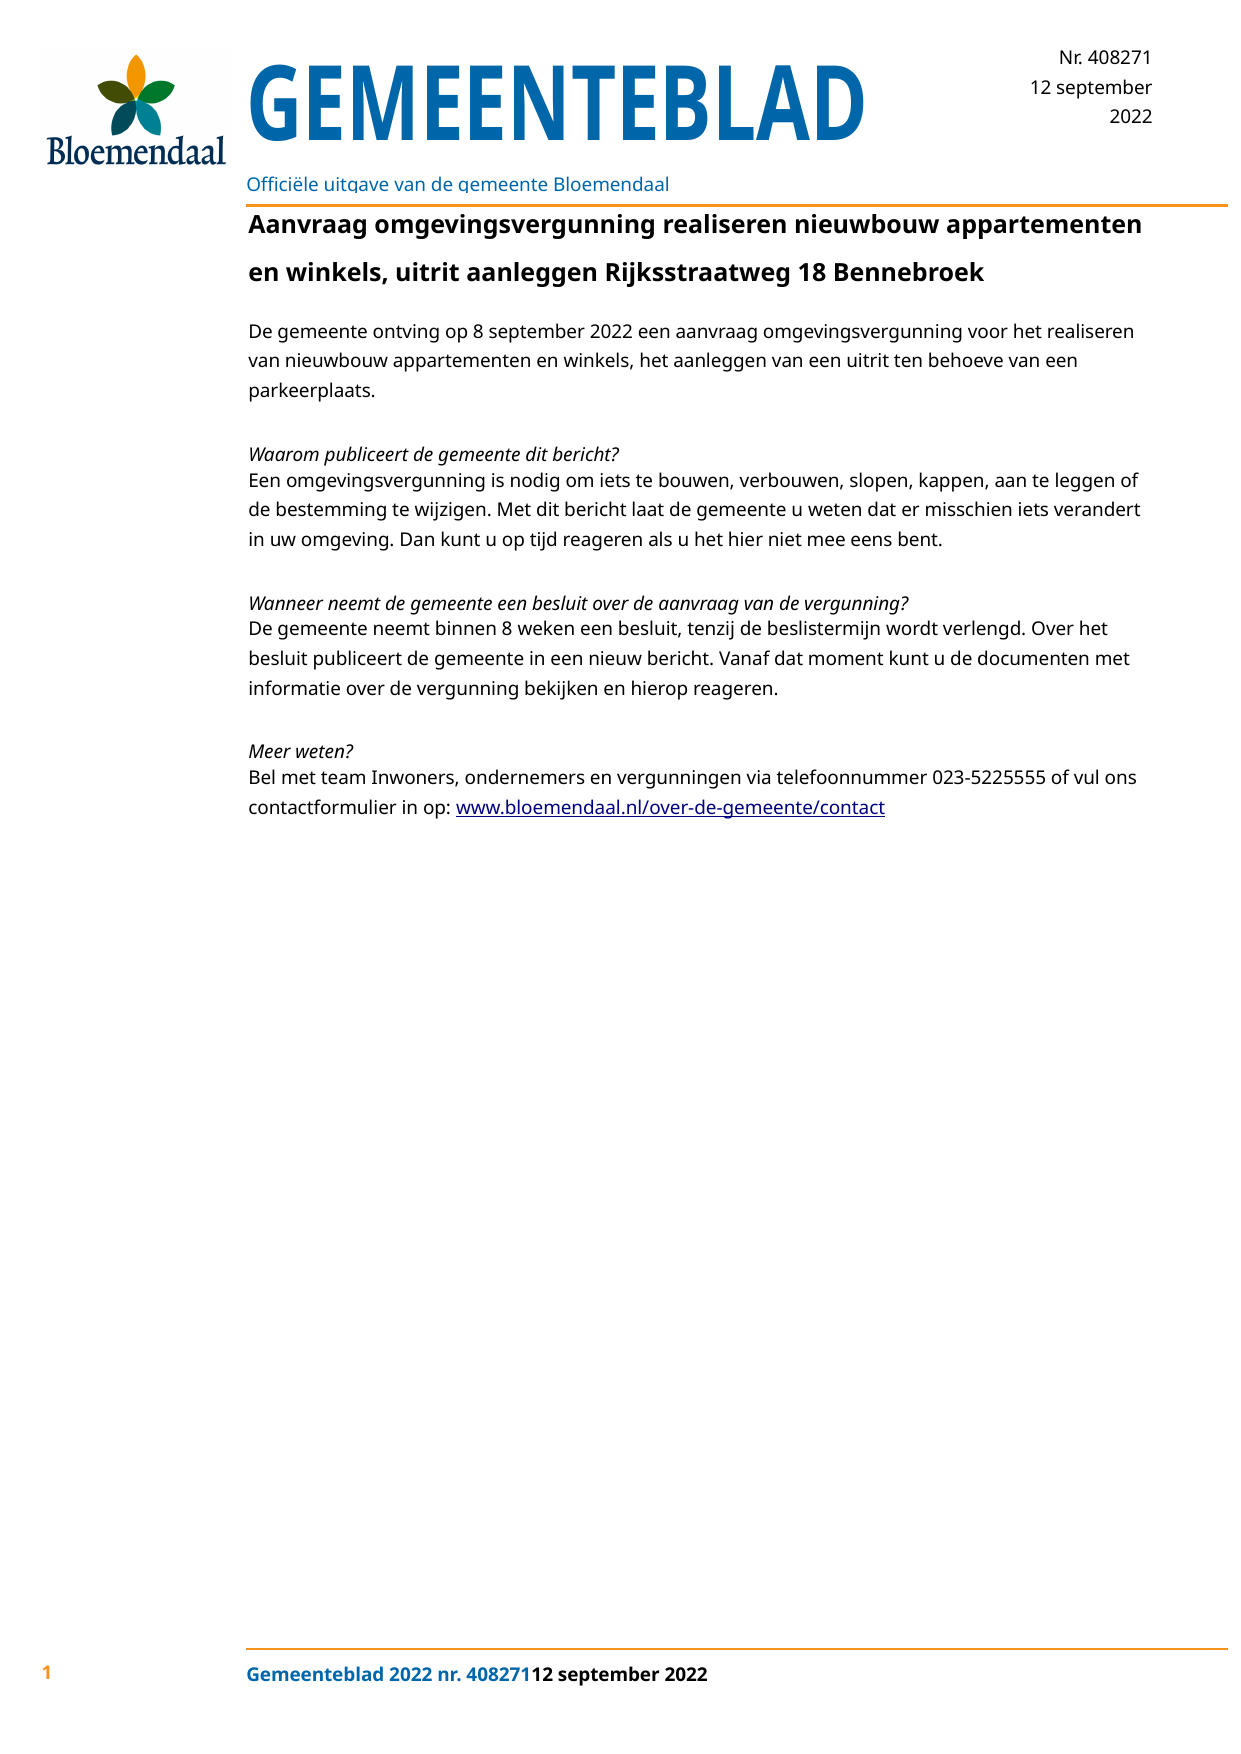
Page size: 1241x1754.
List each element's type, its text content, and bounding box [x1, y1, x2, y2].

text Aanvraag omgevingsvergunning realiseren nieuwbouw appartementen en winkels, uitrit aanleggen Rijksstraatweg 18 Bennebroek [248, 207, 1152, 288]
text De gemeente ontving op 8 september 2022 een aanvraag omgevingsvergunning voor het realiseren van nieuwbouw appartementen en winkels, het aanleggen van een uitrit ten behoeve van een parkeerplaats. [248, 318, 1152, 403]
text Wanneer neemt de gemeente een besluit over de aanvraag van de vergunning? [248, 590, 1152, 616]
text De gemeente neemt binnen 8 weken een besluit, tenzij de beslistermijn wordt verlengd. Over het besluit publiceert de gemeente in een nieuw bericht. Vanaf dat moment kunt u de documenten met informatie over de vergunning bekijken en hierop reageren. [248, 616, 1152, 701]
text Een omgevingsvergunning is nodig om iets te bouwen, verbouwen, slopen, kappen, aan te leggen of de bestemming te wijzigen. Met dit bericht laat de gemeente u weten dat er misschien iets verandert in uw omgeving. Dan kunt u op tijd reageren als u het hier niet mee eens bent. [248, 467, 1152, 552]
text Meer weten? [248, 739, 1152, 764]
text Waarom publiceert de gemeente dit bericht? [248, 441, 1152, 467]
picture [41, 47, 231, 172]
text Bel met team Inwoners, ondernemers en vergunningen via telefoonnummer 023-5225555 of vul ons contactformulier in op: www.bloemendaal.nl/over-de-gemeente/contact [248, 764, 1152, 820]
